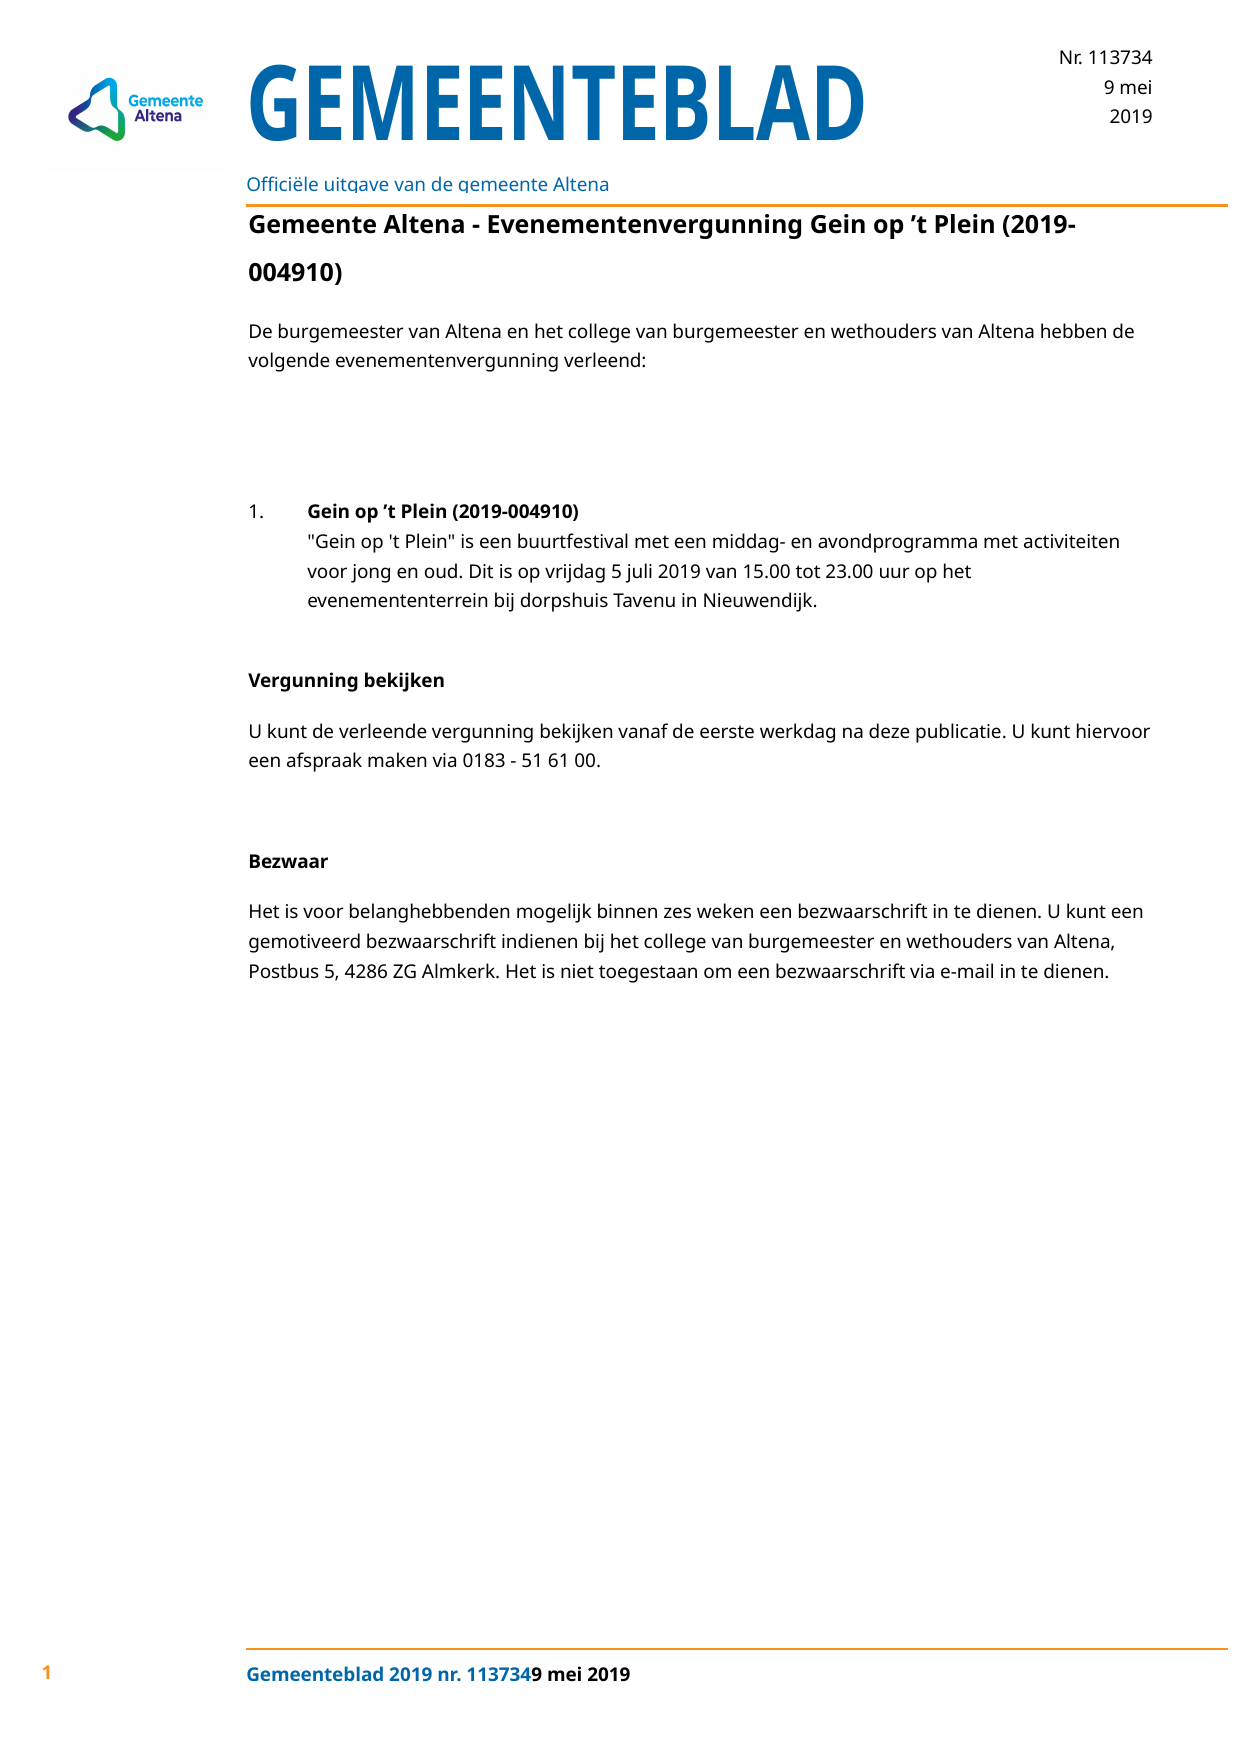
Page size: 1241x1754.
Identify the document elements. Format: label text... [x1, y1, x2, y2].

picture [41, 47, 231, 172]
list "Gein op 't Plein" is een buurtfestival met een middag- en avondprogramma met activiteiten voor jong en oud. Dit is op vrijdag 5 juli 2019 van 15.00 tot 23.00 uur op het evenemententerrein bij dorpshuis Tavenu in Nieuwendijk. [248, 528, 1152, 613]
text Gemeente Altena - Evenementenvergunning Gein op ’t Plein (2019-004910) [248, 207, 1152, 288]
text U kunt de verleende vergunning bekijken vanaf de eerste werkdag na deze publicatie. U kunt hiervoor een afspraak maken via 0183 - 51 61 00. [248, 718, 1152, 773]
text Vergunning bekijken [248, 667, 1152, 693]
text Bezwaar [248, 848, 1152, 874]
list Gein op ’t Plein (2019-004910) [248, 499, 1152, 524]
text De burgemeester van Altena en het college van burgemeester en wethouders van Altena hebben de volgende evenementenvergunning verleend: [248, 318, 1152, 373]
text Het is voor belanghebbenden mogelijk binnen zes weken een bezwaarschrift in te dienen. U kunt een gemotiveerd bezwaarschrift indienen bij het college van burgemeester en wethouders van Altena, Postbus 5, 4286 ZG Almkerk. Het is niet toegestaan om een bezwaarschrift via e-mail in te dienen. [248, 899, 1152, 984]
